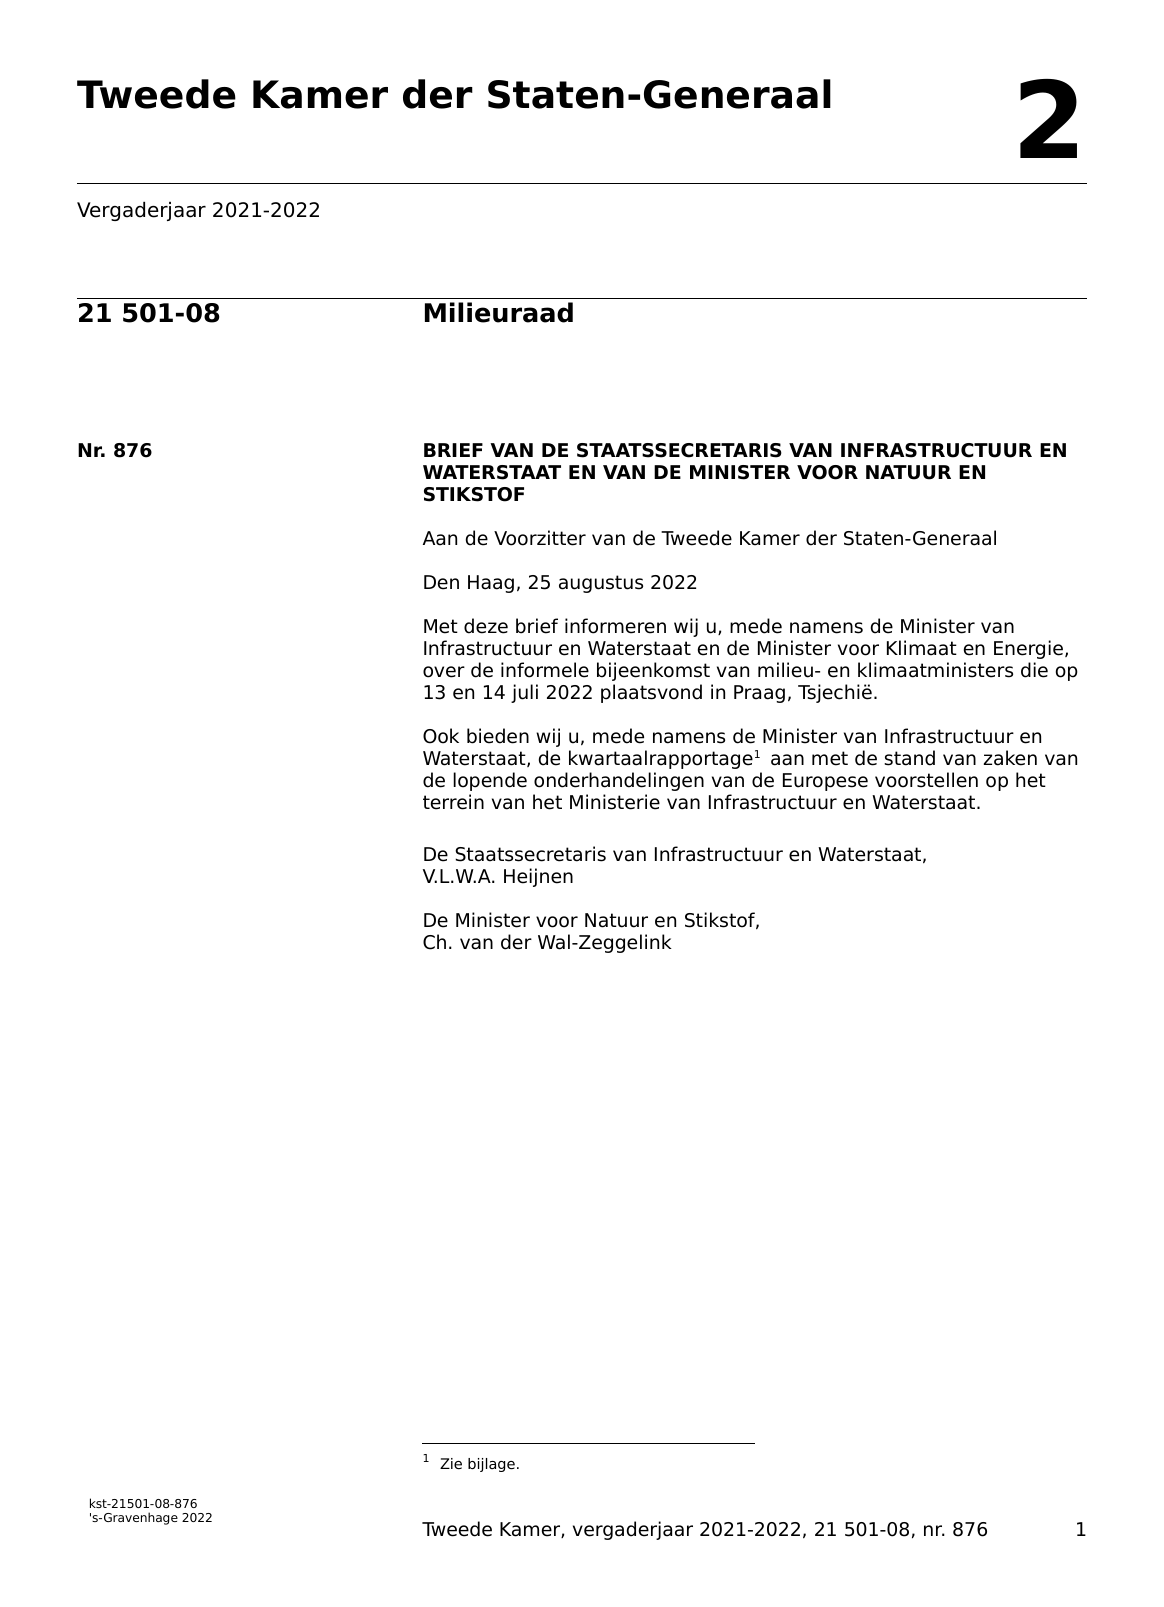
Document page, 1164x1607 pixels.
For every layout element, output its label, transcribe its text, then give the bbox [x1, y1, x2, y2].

text Met deze brief informeren wij u, mede namens de Minister van Infrastructuur en Waterstaat en de Minister voor Klimaat en Energie, over de informele bijeenkomst van milieu- en klimaatministers die op 13 en 14 juli 2022 plaatsvond in Praag, Tsjechië. [422, 616, 1087, 704]
text Den Haag, 25 augustus 2022 [422, 572, 1087, 594]
subtitle Nr. 876 BRIEF VAN DE STAATSSECRETARIS VAN INFRASTRUCTUUR EN WATERSTAAT EN VAN DE MINISTER VOOR NATUUR EN STIKSTOF [77, 440, 1087, 506]
text De Minister voor Natuur en Stikstof, Ch. van der Wal-Zeggelink [422, 910, 1087, 954]
table_header 2 [886, 59, 1087, 183]
table_header Tweede Kamer der Staten-Generaal [77, 59, 886, 183]
text De Staatssecretaris van Infrastructuur en Waterstaat, V.L.W.A. Heijnen [422, 844, 1087, 888]
text 's-Gravenhage 2022 [88, 1511, 323, 1525]
text Aan de Voorzitter van de Tweede Kamer der Staten-Generaal [422, 528, 1087, 550]
subtitle 21 501-08 Milieuraad [77, 299, 1087, 329]
text kst-21501-08-876 [88, 1497, 323, 1511]
text Ook bieden wij u, mede namens de Minister van Infrastructuur en Waterstaat, de kwartaalrapportage aan met de stand van zaken van de lopende onderhandelingen van de Europese voorstellen op het terrein van het Ministerie van Infrastructuur en Waterstaat. [422, 726, 1087, 814]
text Zie bijlage. [422, 1452, 1087, 1474]
table_cell Vergaderjaar 2021-2022 [77, 184, 1087, 298]
